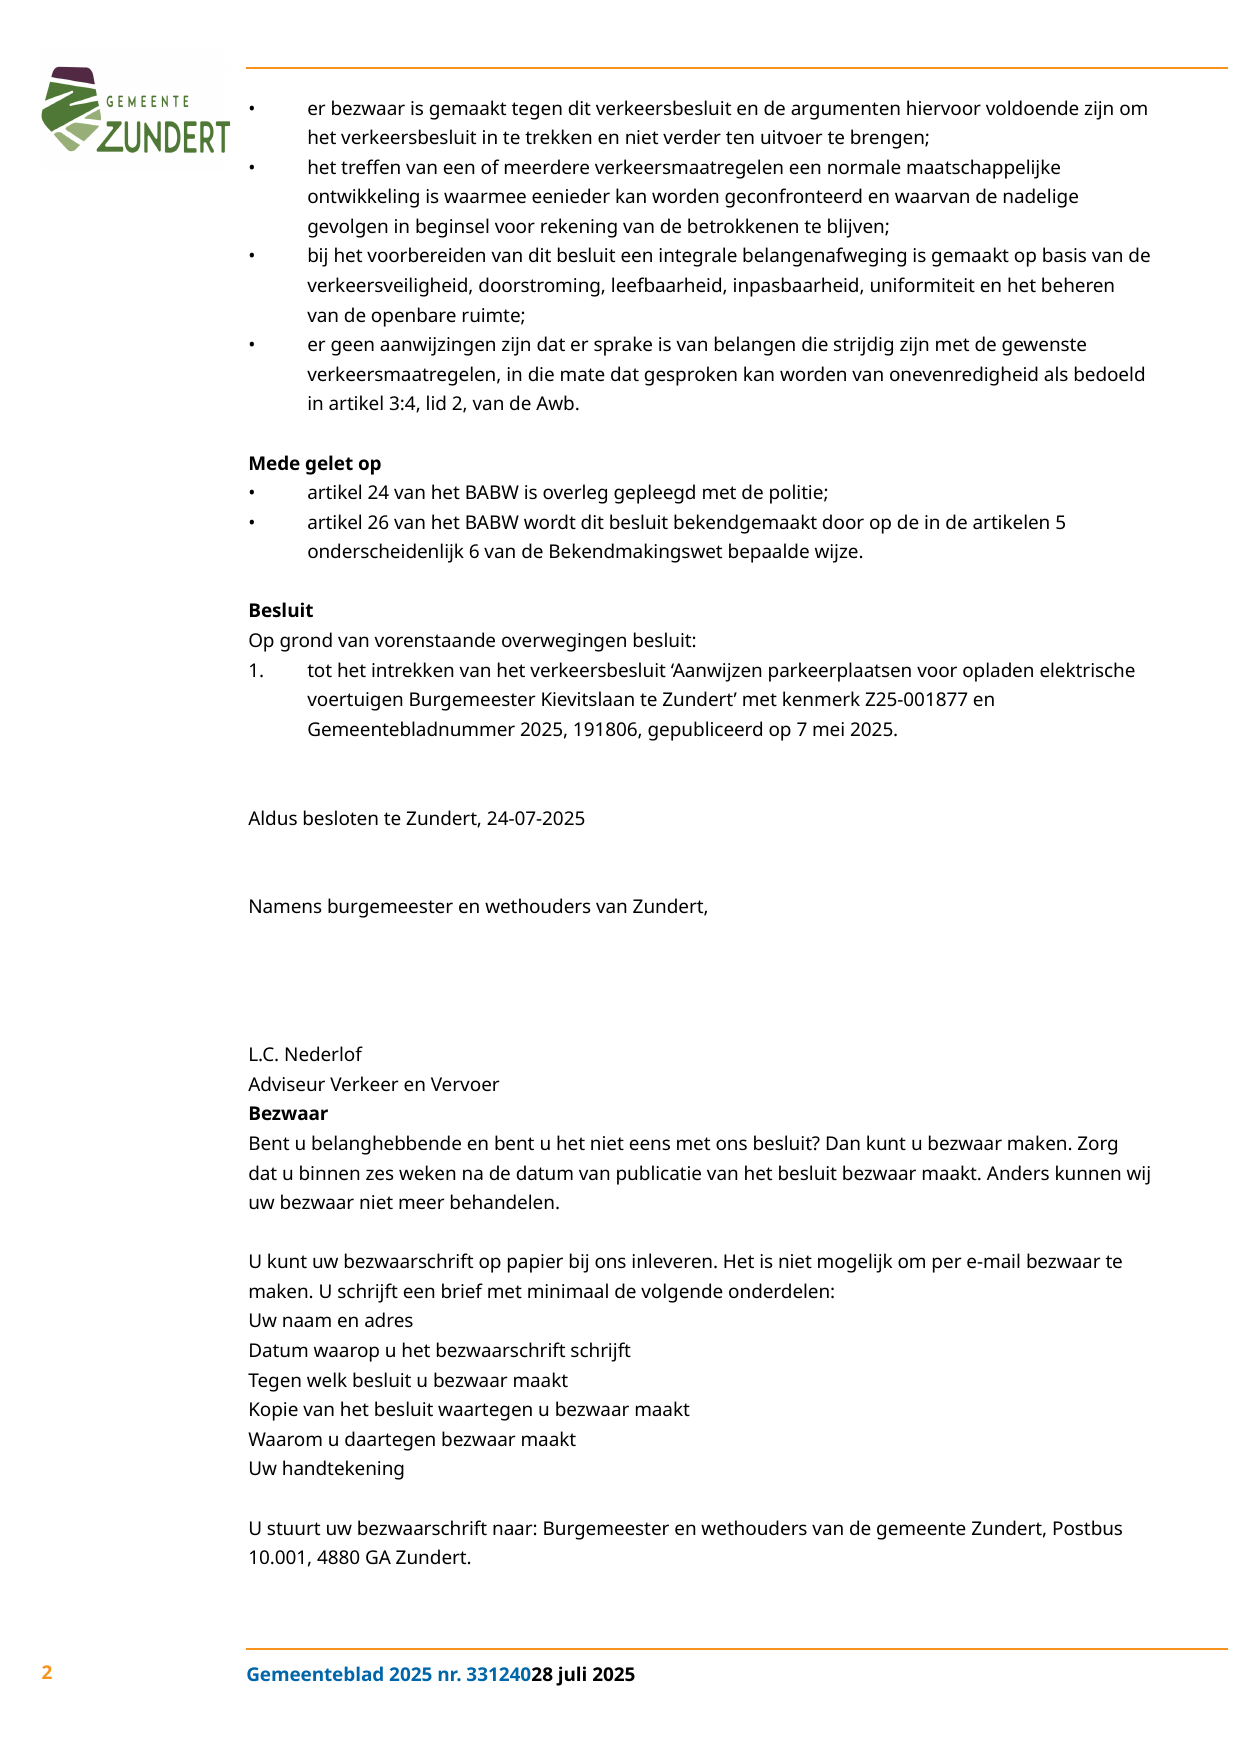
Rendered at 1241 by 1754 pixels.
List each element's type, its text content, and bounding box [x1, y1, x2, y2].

text Op grond van vorenstaande overwegingen besluit: [248, 627, 1152, 653]
text Uw handtekening [248, 1456, 1152, 1481]
text Waarom u daartegen bezwaar maakt [248, 1426, 1152, 1452]
text Besluit [248, 598, 1152, 623]
text Aldus besloten te Zundert, 24-07-2025 [248, 805, 1152, 831]
list artikel 24 van het BABW is overleg gepleegd met de politie; [248, 479, 1152, 505]
text Bezwaar [248, 1101, 1152, 1126]
text Mede gelet op [248, 450, 1152, 476]
text U stuurt uw bezwaarschrift naar: Burgemeester en wethouders van de gemeente Zundert, Postbus 10.001, 4880 GA Zundert. [248, 1515, 1152, 1570]
text L.C. Nederlof [248, 1041, 1152, 1067]
text Kopie van het besluit waartegen u bezwaar maakt [248, 1396, 1152, 1422]
list tot het intrekken van het verkeersbesluit ‘Aanwijzen parkeerplaatsen voor opladen elektrische voertuigen Burgemeester Kievitslaan te Zundert’ met kenmerk Z25-001877 en [248, 657, 1152, 712]
picture [41, 47, 231, 172]
text U kunt uw bezwaarschrift op papier bij ons inleveren. Het is niet mogelijk om per e-mail bezwaar te maken. U schrijft een brief met minimaal de volgende onderdelen: [248, 1248, 1152, 1304]
text Bent u belanghebbende en bent u het niet eens met ons besluit? Dan kunt u bezwaar maken. Zorg dat u binnen zes weken na de datum van publicatie van het besluit bezwaar maakt. Anders kunnen wij uw bezwaar niet meer behandelen. [248, 1130, 1152, 1215]
list Gemeentebladnummer 2025, 191806, gepubliceerd op 7 mei 2025. [248, 716, 1152, 742]
text Uw naam en adres [248, 1308, 1152, 1333]
list er geen aanwijzingen zijn dat er sprake is van belangen die strijdig zijn met de gewenste verkeersmaatregelen, in die mate dat gesproken kan worden van onevenredigheid als bedoeld in artikel 3:4, lid 2, van de Awb. [248, 331, 1152, 416]
list artikel 26 van het BABW wordt dit besluit bekendgemaakt door op de in de artikelen 5 onderscheidenlijk 6 van de Bekendmakingswet bepaalde wijze. [248, 509, 1152, 564]
list bij het voorbereiden van dit besluit een integrale belangenafweging is gemaakt op basis van de verkeersveiligheid, doorstroming, leefbaarheid, inpasbaarheid, uniformiteit en het beheren van de openbare ruimte; [248, 243, 1152, 328]
text Namens burgemeester en wethouders van Zundert, [248, 893, 1152, 919]
list het treffen van een of meerdere verkeersmaatregelen een normale maatschappelijke ontwikkeling is waarmee eenieder kan worden geconfronteerd en waarvan de nadelige gevolgen in beginsel voor rekening van de betrokkenen te blijven; [248, 154, 1152, 239]
text Adviseur Verkeer en Vervoer [248, 1071, 1152, 1097]
list er bezwaar is gemaakt tegen dit verkeersbesluit en de argumenten hiervoor voldoende zijn om het verkeersbesluit in te trekken en niet verder ten uitvoer te brengen; [248, 95, 1152, 150]
text Tegen welk besluit u bezwaar maakt [248, 1367, 1152, 1393]
text Datum waarop u het bezwaarschrift schrijft [248, 1337, 1152, 1363]
